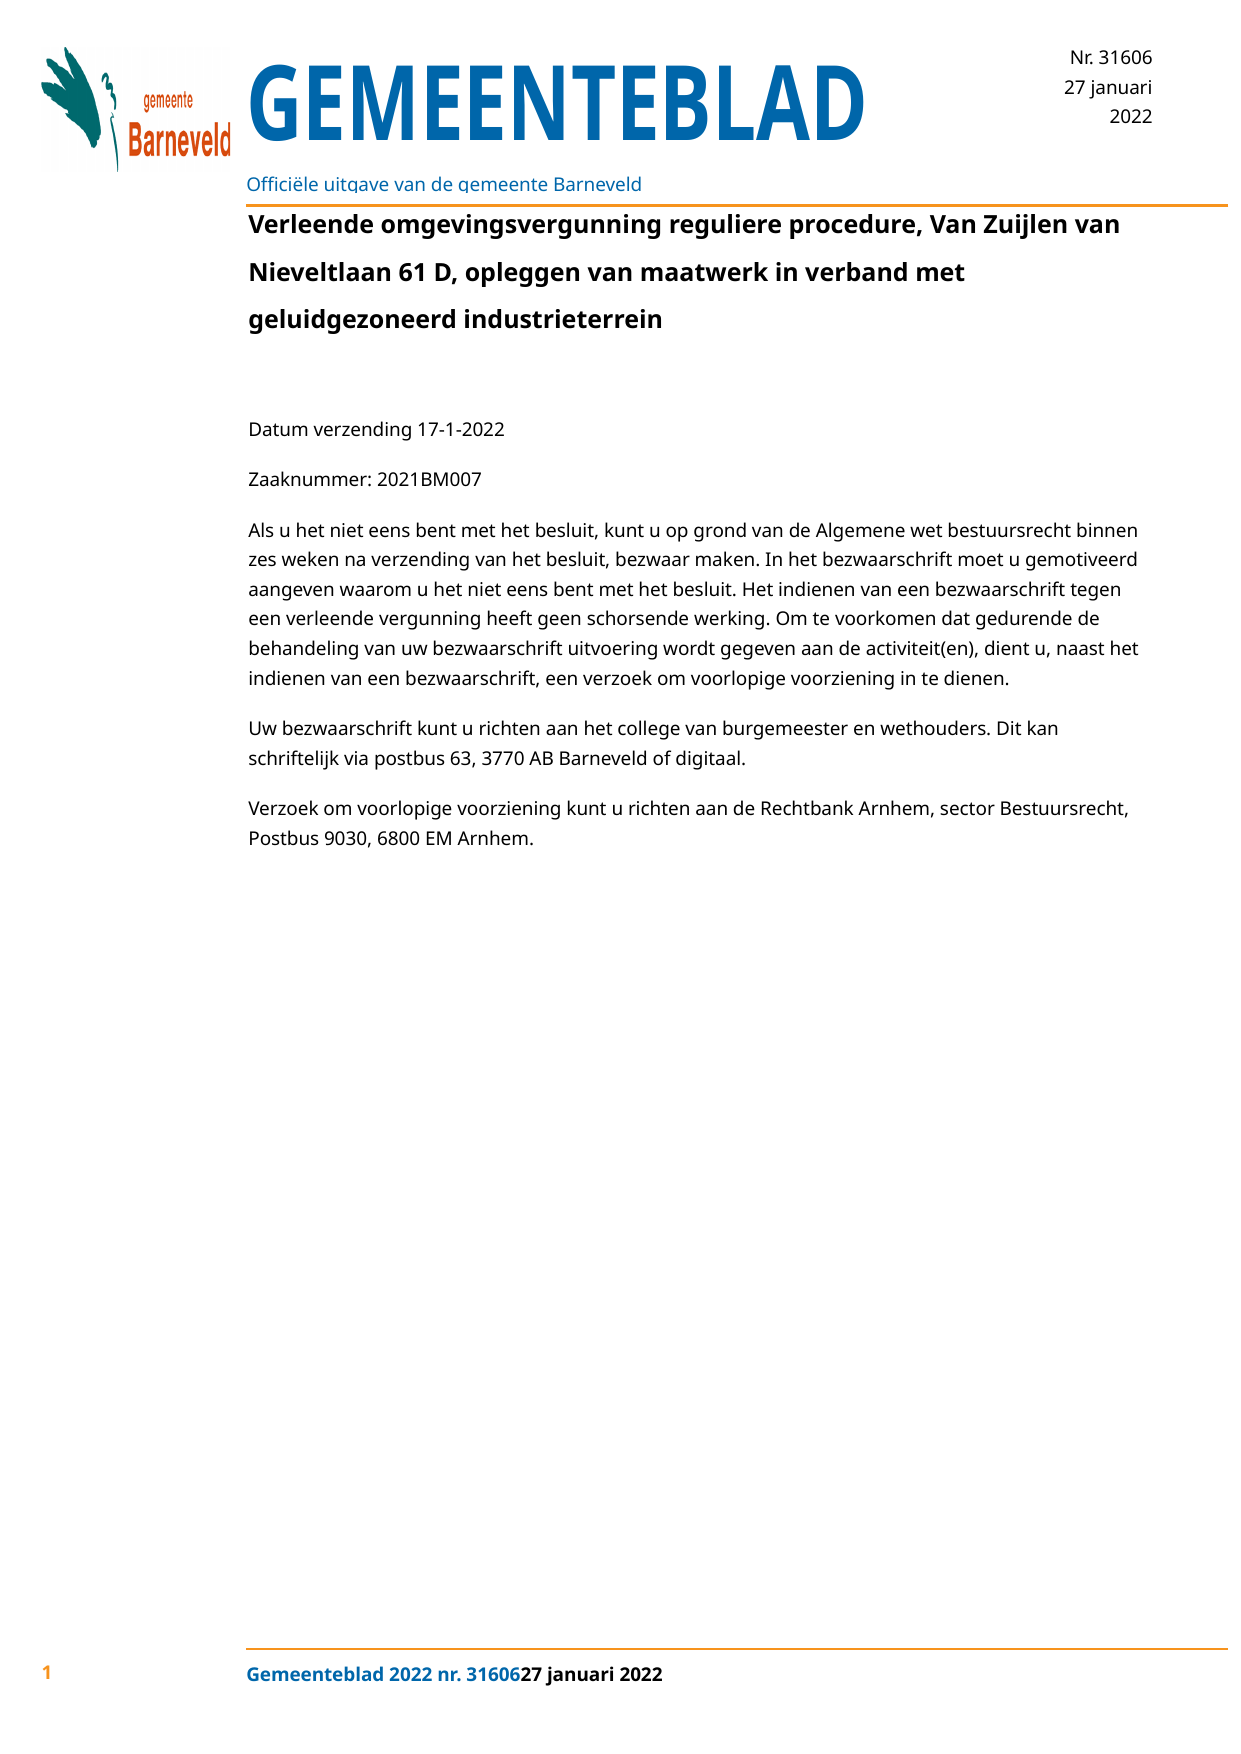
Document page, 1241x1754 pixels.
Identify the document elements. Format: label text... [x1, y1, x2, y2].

text Zaaknummer: 2021BM007 [248, 466, 1152, 492]
text Uw bezwaarschrift kunt u richten aan het college van burgemeester en wethouders. Dit kan schriftelijk via postbus 63, 3770 AB Barneveld of digitaal. [248, 715, 1152, 770]
text Verzoek om voorlopige voorziening kunt u richten aan de Rechtbank Arnhem, sector Bestuursrecht, Postbus 9030, 6800 EM Arnhem. [248, 795, 1152, 850]
picture [41, 47, 231, 172]
text Verleende omgevingsvergunning reguliere procedure, Van Zuijlen van Nieveltlaan 61 D, opleggen van maatwerk in verband met geluidgezoneerd industrieterrein [248, 207, 1152, 336]
text Datum verzending 17-1-2022 [248, 416, 1152, 442]
text Als u het niet eens bent met het besluit, kunt u op grond van de Algemene wet bestuursrecht binnen zes weken na verzending van het besluit, bezwaar maken. In het bezwaarschrift moet u gemotiveerd aangeven waarom u het niet eens bent met het besluit. Het indienen van een bezwaarschrift tegen een verleende vergunning heeft geen schorsende werking. Om te voorkomen dat gedurende de behandeling van uw bezwaarschrift uitvoering wordt gegeven aan de activiteit(en), dient u, naast het indienen van een bezwaarschrift, een verzoek om voorlopige voorziening in te dienen. [248, 517, 1152, 690]
